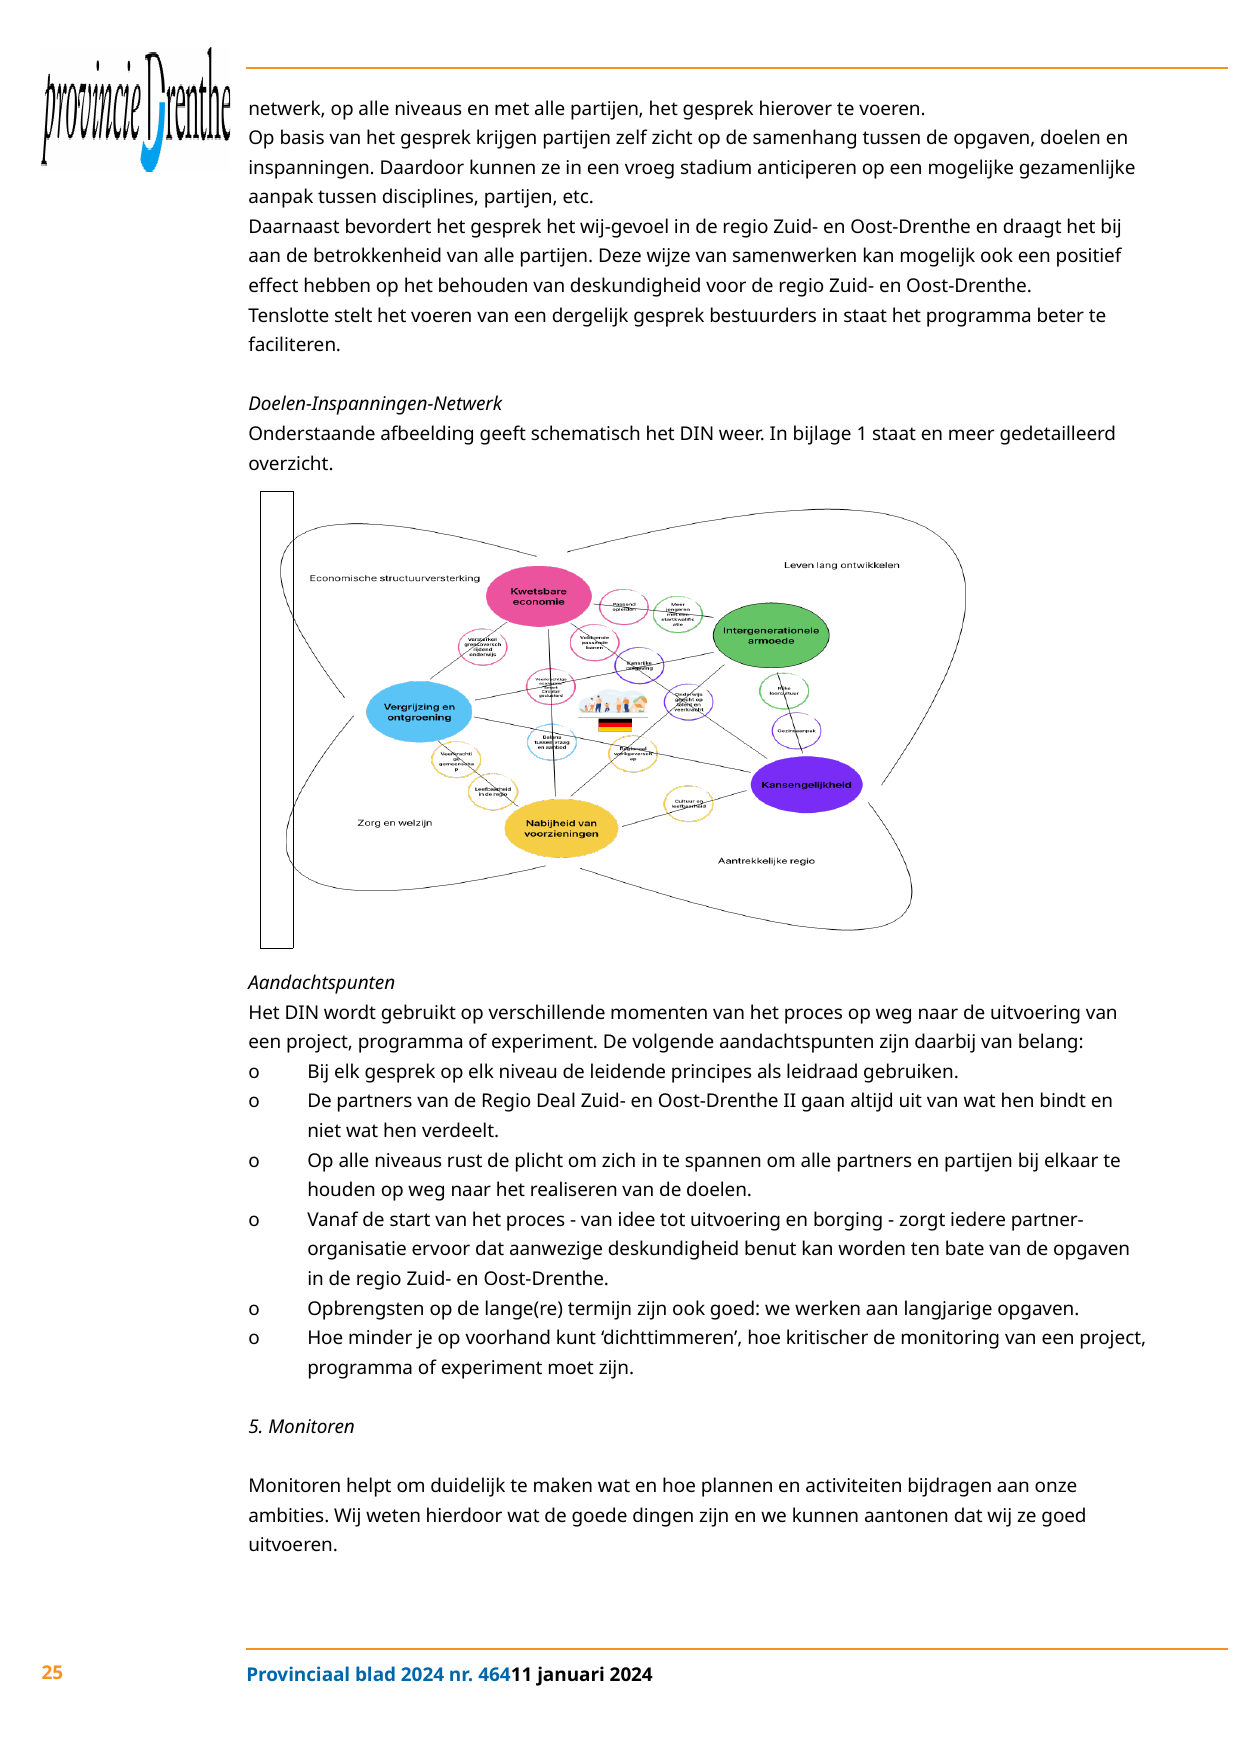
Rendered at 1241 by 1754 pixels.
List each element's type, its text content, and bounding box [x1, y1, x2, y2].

list Vanaf de start van het proces - van idee tot uitvoering en borging - zorgt iedere partner-organisatie ervoor dat aanwezige deskundigheid benut kan worden ten bate van de opgaven in de regio Zuid- en Oost-Drenthe. [248, 1206, 1152, 1291]
text Op basis van het gesprek krijgen partijen zelf zicht op de samenhang tussen de opgaven, doelen en inspanningen. Daardoor kunnen ze in een vroeg stadium anticiperen op een mogelijke gezamenlijke aanpak tussen disciplines, partijen, etc. [248, 124, 1152, 209]
text 5. Monitoren [248, 1413, 1152, 1439]
list De partners van de Regio Deal Zuid- en Oost-Drenthe II gaan altijd uit van wat hen bindt en niet wat hen verdeelt. [248, 1088, 1152, 1143]
picture [268, 500, 978, 939]
text Het DIN wordt gebruikt op verschillende momenten van het proces op weg naar de uitvoering van een project, programma of experiment. De volgende aandachtspunten zijn daarbij van belang: [248, 999, 1152, 1054]
list Hoe minder je op voorhand kunt ‘dichttimmeren’, hoe kritischer de monitoring van een project, programma of experiment moet zijn. [248, 1324, 1152, 1379]
text Daarnaast bevordert het gesprek het wij-gevoel in de regio Zuid- en Oost-Drenthe en draagt het bij aan de betrokkenheid van alle partijen. Deze wijze van samenwerken kan mogelijk ook een positief effect hebben op het behouden van deskundigheid voor de regio Zuid- en Oost-Drenthe. [248, 213, 1152, 298]
text Doelen-Inspanningen-Netwerk [248, 391, 1152, 416]
text Monitoren helpt om duidelijk te maken wat en hoe plannen en activiteiten bijdragen aan onze ambities. Wij weten hierdoor wat de goede dingen zijn en we kunnen aantonen dat wij ze goed uitvoeren. [248, 1472, 1152, 1557]
list Opbrengsten op de lange(re) termijn zijn ook goed: we werken aan langjarige opgaven. [248, 1295, 1152, 1320]
list Bij elk gesprek op elk niveau de leidende principes als leidraad gebruiken. [248, 1058, 1152, 1084]
text netwerk, op alle niveaus en met alle partijen, het gesprek hierover te voeren. [248, 95, 1152, 121]
text Tenslotte stelt het voeren van een dergelijk gesprek bestuurders in staat het programma beter te faciliteren. [248, 302, 1152, 357]
list Op alle niveaus rust de plicht om zich in te spannen om alle partners en partijen bij elkaar te houden op weg naar het realiseren van de doelen. [248, 1147, 1152, 1202]
picture [41, 47, 231, 172]
text Onderstaande afbeelding geeft schematisch het DIN weer. In bijlage 1 staat en meer gedetailleerd overzicht. [248, 420, 1152, 476]
text Aandachtspunten [248, 969, 1152, 995]
